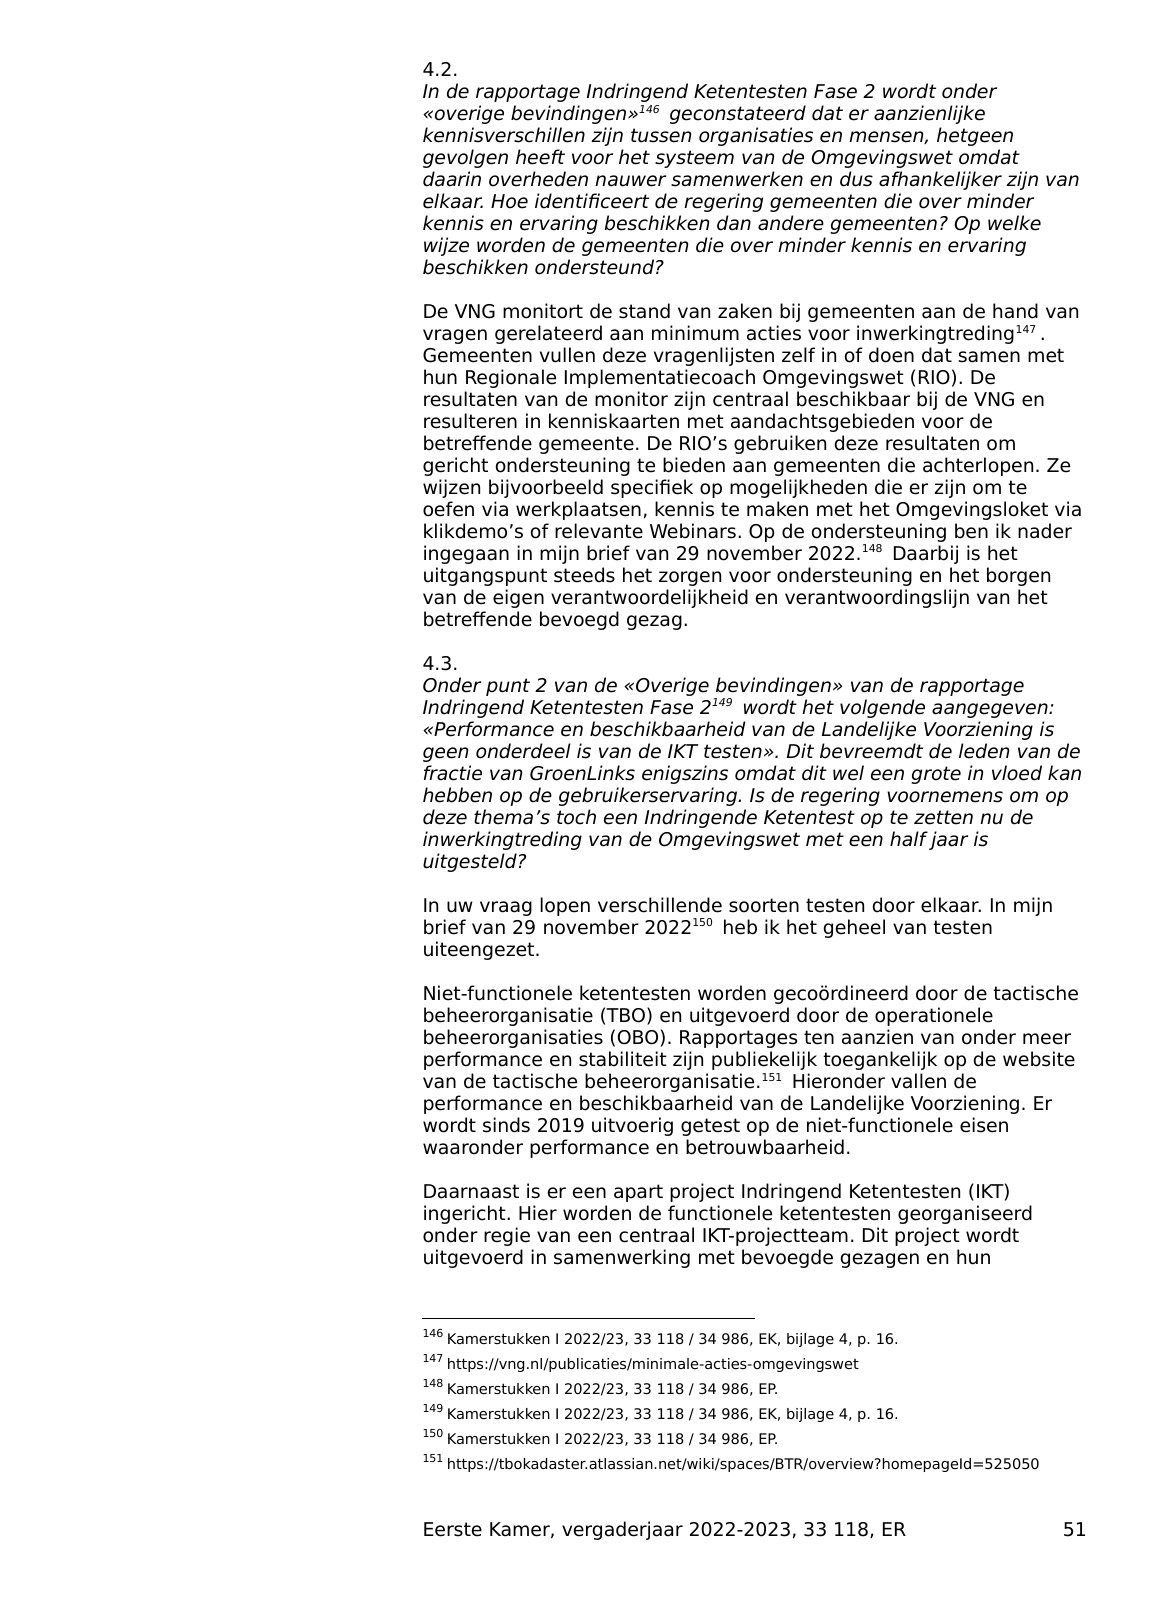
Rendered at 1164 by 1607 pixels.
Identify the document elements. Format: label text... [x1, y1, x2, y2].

text Kamerstukken I 2022/23, 33 118 / 34 986, EK, bijlage 4, p. 16. [422, 1402, 1087, 1424]
text Kamerstukken I 2022/23, 33 118 / 34 986, EK, bijlage 4, p. 16. [422, 1327, 1087, 1349]
text 4.3. [422, 653, 1087, 675]
text Kamerstukken I 2022/23, 33 118 / 34 986, EP. [422, 1427, 1087, 1449]
text Kamerstukken I 2022/23, 33 118 / 34 986, EP. [422, 1377, 1087, 1399]
text De VNG monitort de stand van zaken bij gemeenten aan de hand van vragen gerelateerd aan minimum acties voor inwerkingtreding. Gemeenten vullen deze vragenlijsten zelf in of doen dat samen met hun Regionale Implementatiecoach Omgevingswet (RIO). De resultaten van de monitor zijn centraal beschikbaar bij de VNG en resulteren in kenniskaarten met aandachtsgebieden voor de betreffende gemeente. De RIO’s gebruiken deze resultaten om gericht ondersteuning te bieden aan gemeenten die achterlopen. Ze wijzen bijvoorbeeld specifiek op mogelijkheden die er zijn om te oefen via werkplaatsen, kennis te maken met het Omgevingsloket via klikdemo’s of relevante Webinars. Op de ondersteuning ben ik nader ingegaan in mijn brief van 29 november 2022. Daarbij is het uitgangspunt steeds het zorgen voor ondersteuning en het borgen van de eigen verantwoordelijkheid en verantwoordingslijn van het betreffende bevoegd gezag. [422, 301, 1087, 631]
text In uw vraag lopen verschillende soorten testen door elkaar. In mijn brief van 29 november 2022 heb ik het geheel van testen uiteengezet. [422, 895, 1087, 961]
text https://vng.nl/publicaties/minimale-acties-omgevingswet [422, 1352, 1087, 1374]
text Niet-functionele ketentesten worden gecoördineerd door de tactische beheerorganisatie (TBO) en uitgevoerd door de operationele beheerorganisaties (OBO). Rapportages ten aanzien van onder meer performance en stabiliteit zijn publiekelijk toegankelijk op de website van de tactische beheerorganisatie. Hieronder vallen de performance en beschikbaarheid van de Landelijke Voorziening. Er wordt sinds 2019 uitvoerig getest op de niet-functionele eisen waaronder performance en betrouwbaarheid. [422, 983, 1087, 1159]
text Onder punt 2 van de «Overige bevindingen» van de rapportage Indringend Ketentesten Fase 2 wordt het volgende aangegeven: «Performance en beschikbaarheid van de Landelijke Voorziening is geen onderdeel is van de IKT testen». Dit bevreemdt de leden van de fractie van GroenLinks enigszins omdat dit wel een grote in vloed kan hebben op de gebruikerservaring. Is de regering voornemens om op deze thema’s toch een Indringende Ketentest op te zetten nu de inwerkingtreding van de Omgevingswet met een half jaar is uitgesteld? [422, 675, 1087, 873]
text 4.2. [422, 59, 1087, 81]
text https://tbokadaster.atlassian.net/wiki/spaces/BTR/overview?homepageId=525050 [422, 1452, 1087, 1474]
text In de rapportage Indringend Ketentesten Fase 2 wordt onder «overige bevindingen» geconstateerd dat er aanzienlijke kennisverschillen zijn tussen organisaties en mensen, hetgeen gevolgen heeft voor het systeem van de Omgevingswet omdat daarin overheden nauwer samenwerken en dus afhankelijker zijn van elkaar. Hoe identificeert de regering gemeenten die over minder kennis en ervaring beschikken dan andere gemeenten? Op welke wijze worden de gemeenten die over minder kennis en ervaring beschikken ondersteund? [422, 81, 1087, 279]
text Daarnaast is er een apart project Indringend Ketentesten (IKT) ingericht. Hier worden de functionele ketentesten georganiseerd onder regie van een centraal IKT-projectteam. Dit project wordt uitgevoerd in samenwerking met bevoegde gezagen en hun [422, 1181, 1087, 1269]
